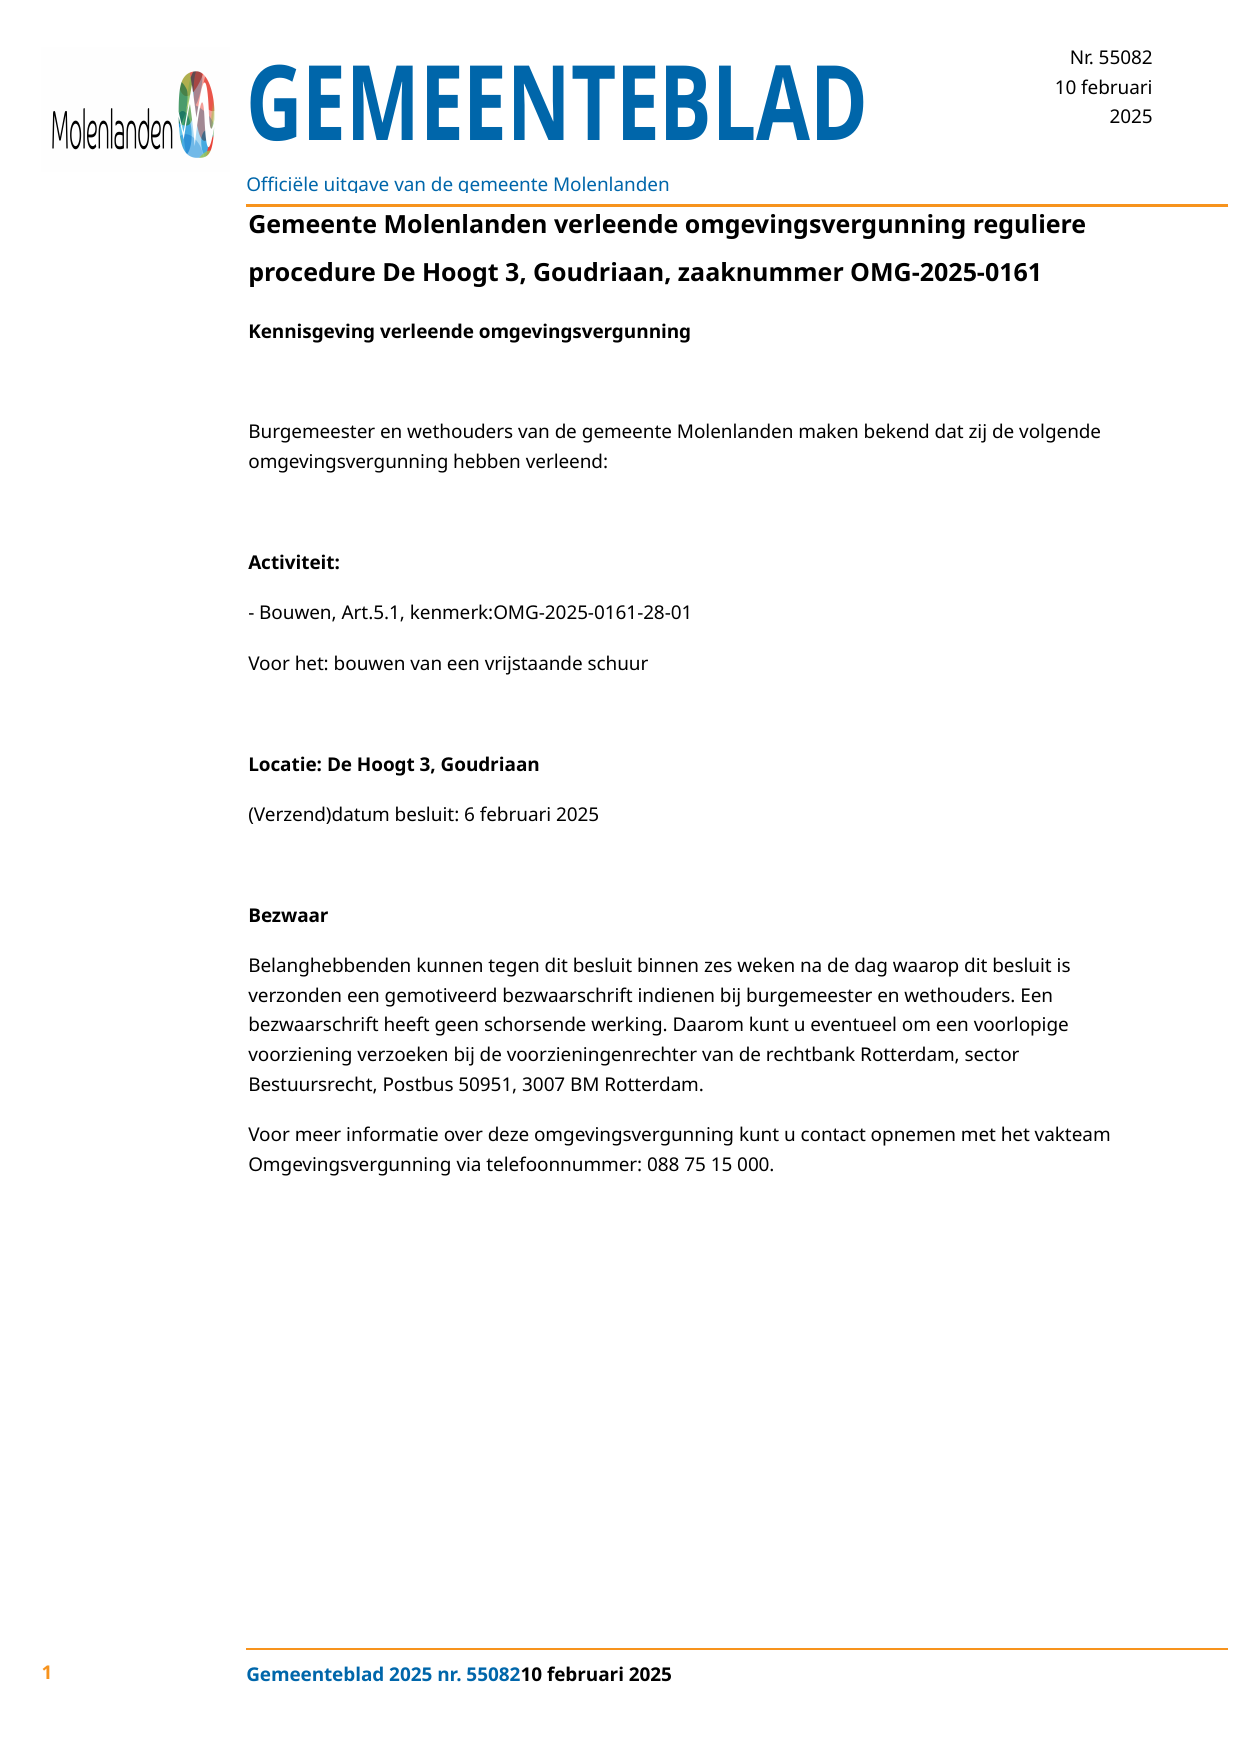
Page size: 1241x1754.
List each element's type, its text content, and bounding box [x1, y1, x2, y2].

text - Bouwen, Art.5.1, kenmerk:OMG-2025-0161-28-01 [248, 599, 1152, 625]
text Belanghebbenden kunnen tegen dit besluit binnen zes weken na de dag waarop dit besluit is verzonden een gemotiveerd bezwaarschrift indienen bij burgemeester en wethouders. Een bezwaarschrift heeft geen schorsende werking. Daarom kunt u eventueel om een voorlopige voorziening verzoeken bij de voorzieningenrechter van de rechtbank Rotterdam, sector Bestuursrecht, Postbus 50951, 3007 BM Rotterdam. [248, 952, 1152, 1097]
text (Verzend)datum besluit: 6 februari 2025 [248, 801, 1152, 827]
text Gemeente Molenlanden verleende omgevingsvergunning reguliere procedure De Hoogt 3, Goudriaan, zaaknummer OMG-2025-0161 [248, 207, 1152, 288]
text Burgemeester en wethouders van de gemeente Molenlanden maken bekend dat zij de volgende omgevingsvergunning hebben verleend: [248, 419, 1152, 474]
picture [41, 47, 231, 172]
text Voor het: bouwen van een vrijstaande schuur [248, 650, 1152, 676]
text Voor meer informatie over deze omgevingsvergunning kunt u contact opnemen met het vakteam Omgevingsvergunning via telefoonnummer: 088 75 15 000. [248, 1121, 1152, 1177]
text Locatie: De Hoogt 3, Goudriaan [248, 751, 1152, 777]
text Kennisgeving verleende omgevingsvergunning [248, 318, 1152, 344]
text Bezwaar [248, 902, 1152, 928]
text Activiteit: [248, 549, 1152, 575]
